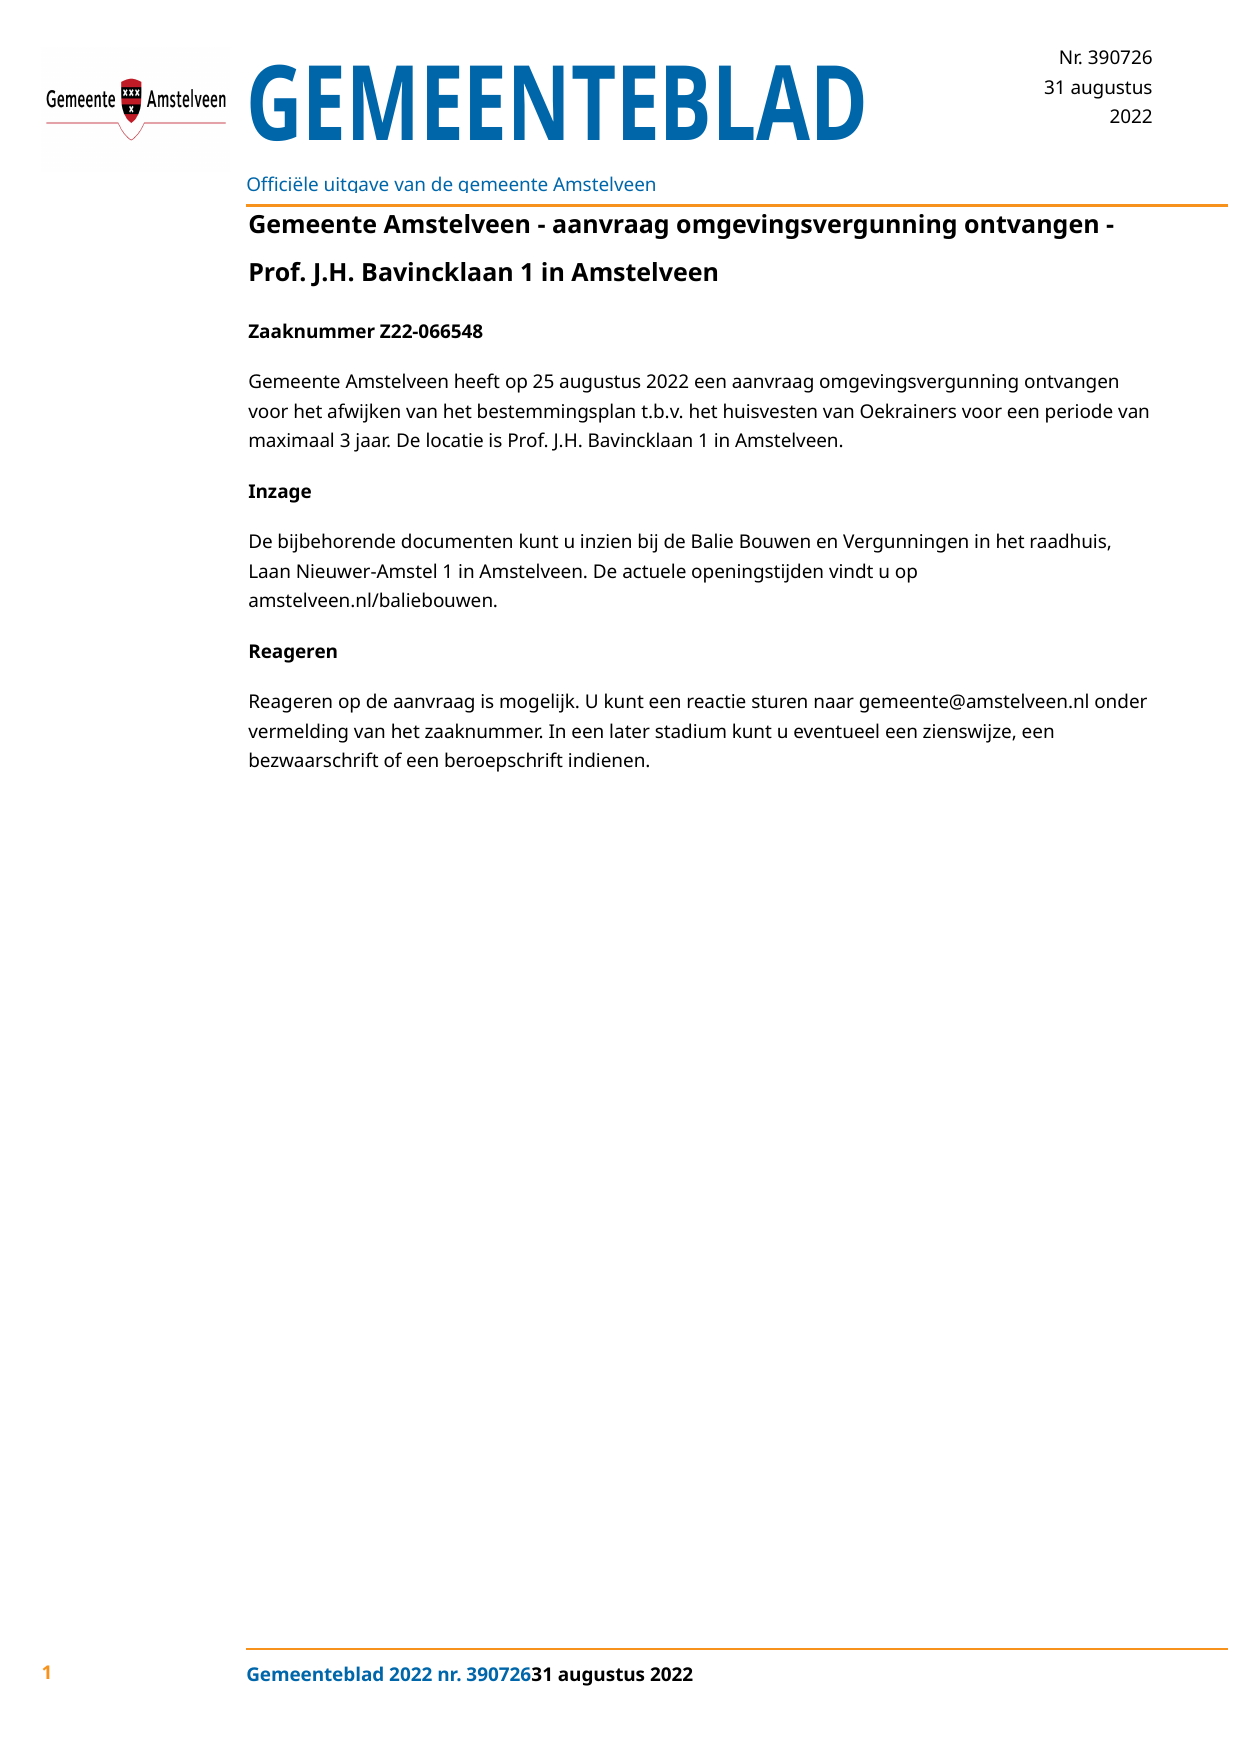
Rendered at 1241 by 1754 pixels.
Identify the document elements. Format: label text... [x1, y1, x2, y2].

text De bijbehorende documenten kunt u inzien bij de Balie Bouwen en Vergunningen in het raadhuis, Laan Nieuwer-Amstel 1 in Amstelveen. De actuele openingstijden vindt u op amstelveen.nl/baliebouwen. [248, 528, 1152, 613]
text Gemeente Amstelveen heeft op 25 augustus 2022 een aanvraag omgevingsvergunning ontvangen voor het afwijken van het bestemmingsplan t.b.v. het huisvesten van Oekrainers voor een periode van maximaal 3 jaar. De locatie is Prof. J.H. Bavincklaan 1 in Amstelveen. [248, 368, 1152, 453]
text Reageren [248, 638, 1152, 664]
text Reageren op de aanvraag is mogelijk. U kunt een reactie sturen naar gemeente@amstelveen.nl onder vermelding van het zaaknummer. In een later stadium kunt u eventueel een zienswijze, een bezwaarschrift of een beroepschrift indienen. [248, 688, 1152, 773]
text Inzage [248, 478, 1152, 504]
text Zaaknummer Z22-066548 [248, 318, 1152, 344]
text Gemeente Amstelveen - aanvraag omgevingsvergunning ontvangen - Prof. J.H. Bavincklaan 1 in Amstelveen [248, 207, 1152, 288]
picture [41, 47, 231, 172]
